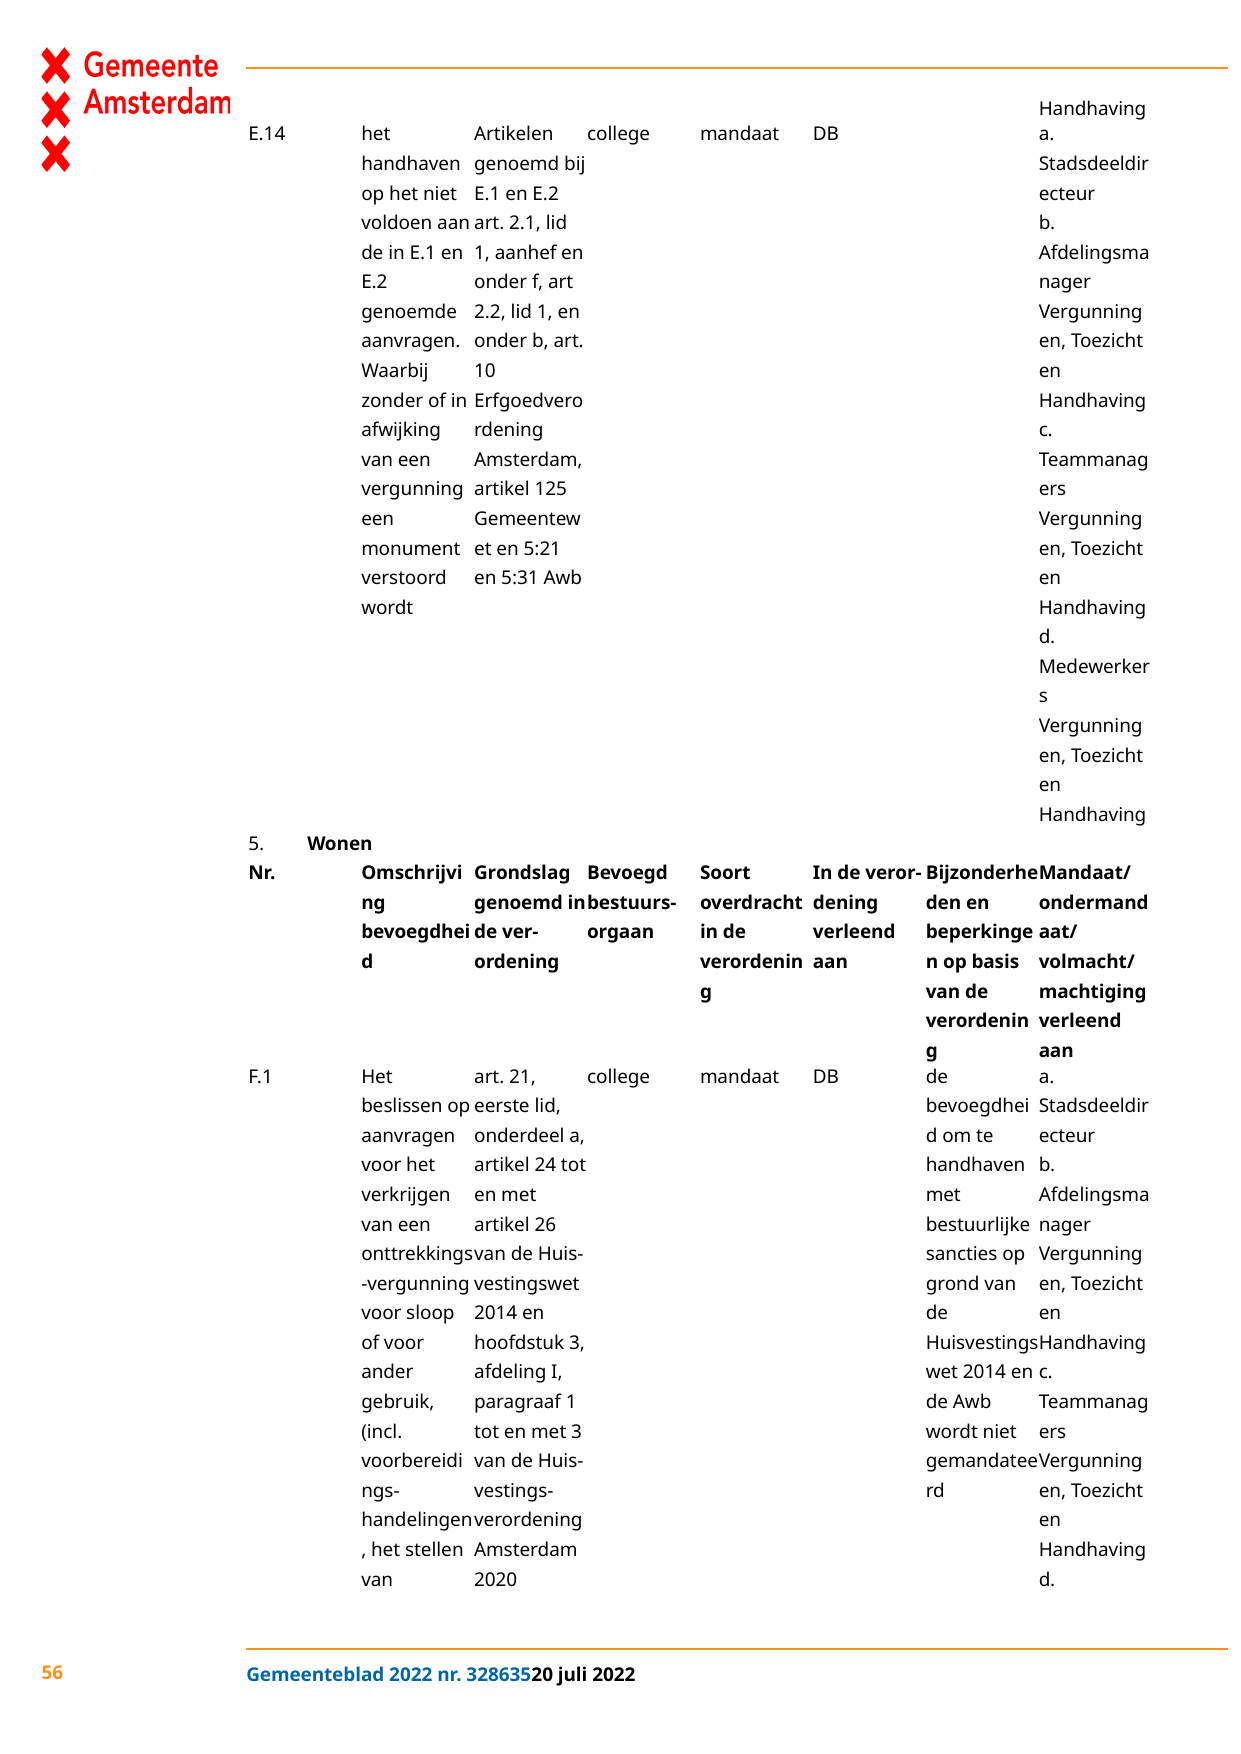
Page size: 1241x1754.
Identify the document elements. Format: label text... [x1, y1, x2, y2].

table_cell Het beslissen op aanvragen voor het verkrijgen van een onttrekkings-vergunning voor sloop of voor ander gebruik, (incl. voorbereidings-handelingen, het stellen van [361, 1063, 474, 1591]
table_header Soort overdracht in de verordening [700, 860, 813, 1063]
table_header Grondslag genoemd in de ver- ordening [474, 860, 587, 1063]
table_cell [926, 121, 1038, 827]
table_cell Artikelen genoemd bij E.1 en E.2 art. 2.1, lid 1, aanhef en onder f, art 2.2, lid 1, en onder b, art. 10 Erfgoedverordening Amsterdam, artikel 125 Gemeentewet en 5:21 en 5:31 Awb [474, 121, 587, 827]
table_cell [361, 95, 474, 121]
table_cell DB [813, 1063, 926, 1591]
table_cell mandaat [700, 121, 813, 827]
table_cell college [587, 1063, 700, 1591]
table_cell Handhaving [1039, 95, 1152, 121]
table_cell a. Stadsdeeldirecteur b. Afdelingsmanager Vergunningen, Toezicht en Handhaving c. Teammanagers Vergunningen, Toezicht en Handhaving d. Medewerkers Vergunningen, Toezicht en Handhaving [1039, 121, 1152, 827]
table_header Omschrijving bevoegdheid [361, 860, 474, 1063]
table_cell F.1 [248, 1063, 361, 1591]
table_header Bijzonderheden en beperkingen op basis van de verordening [926, 860, 1038, 1063]
table_header Mandaat/ondermandaat/ volmacht/machtiging verleend aan [1039, 860, 1152, 1063]
list Wonen [248, 830, 1152, 856]
table_cell [248, 95, 361, 121]
table_header Bevoegd bestuurs-orgaan [587, 860, 700, 1063]
table_header Nr. [248, 860, 361, 1063]
table_cell DB [813, 121, 926, 827]
table_cell a. Stadsdeeldirecteur b. Afdelingsmanager Vergunningen, Toezicht en Handhaving c. Teammanagers Vergunningen, Toezicht en Handhaving d. [1039, 1063, 1152, 1591]
table_cell [474, 95, 587, 121]
table_cell art. 21, eerste lid, onderdeel a, artikel 24 tot en met artikel 26 van de Huis-vestingswet 2014 en hoofdstuk 3, afdeling I, paragraaf 1 tot en met 3 van de Huis-vestings- verordening Amsterdam 2020 [474, 1063, 587, 1591]
table_cell de bevoegdheid om te handhaven met bestuurlijke sancties op grond van de Huisvestingswet 2014 en de Awb wordt niet gemandateerd [926, 1063, 1038, 1591]
table_cell het handhaven op het niet voldoen aan de in E.1 en E.2 genoemde aanvragen. Waarbij zonder of in afwijking van een vergunning een monument verstoord wordt [361, 121, 474, 827]
table_cell [813, 95, 926, 121]
table_cell [587, 95, 700, 121]
picture [41, 47, 231, 172]
table_cell mandaat [700, 1063, 813, 1591]
table_cell [926, 95, 1038, 121]
table_cell [700, 95, 813, 121]
table_header In de veror-dening verleend aan [813, 860, 926, 1063]
table_cell college [587, 121, 700, 827]
table_cell E.14 [248, 121, 361, 827]
